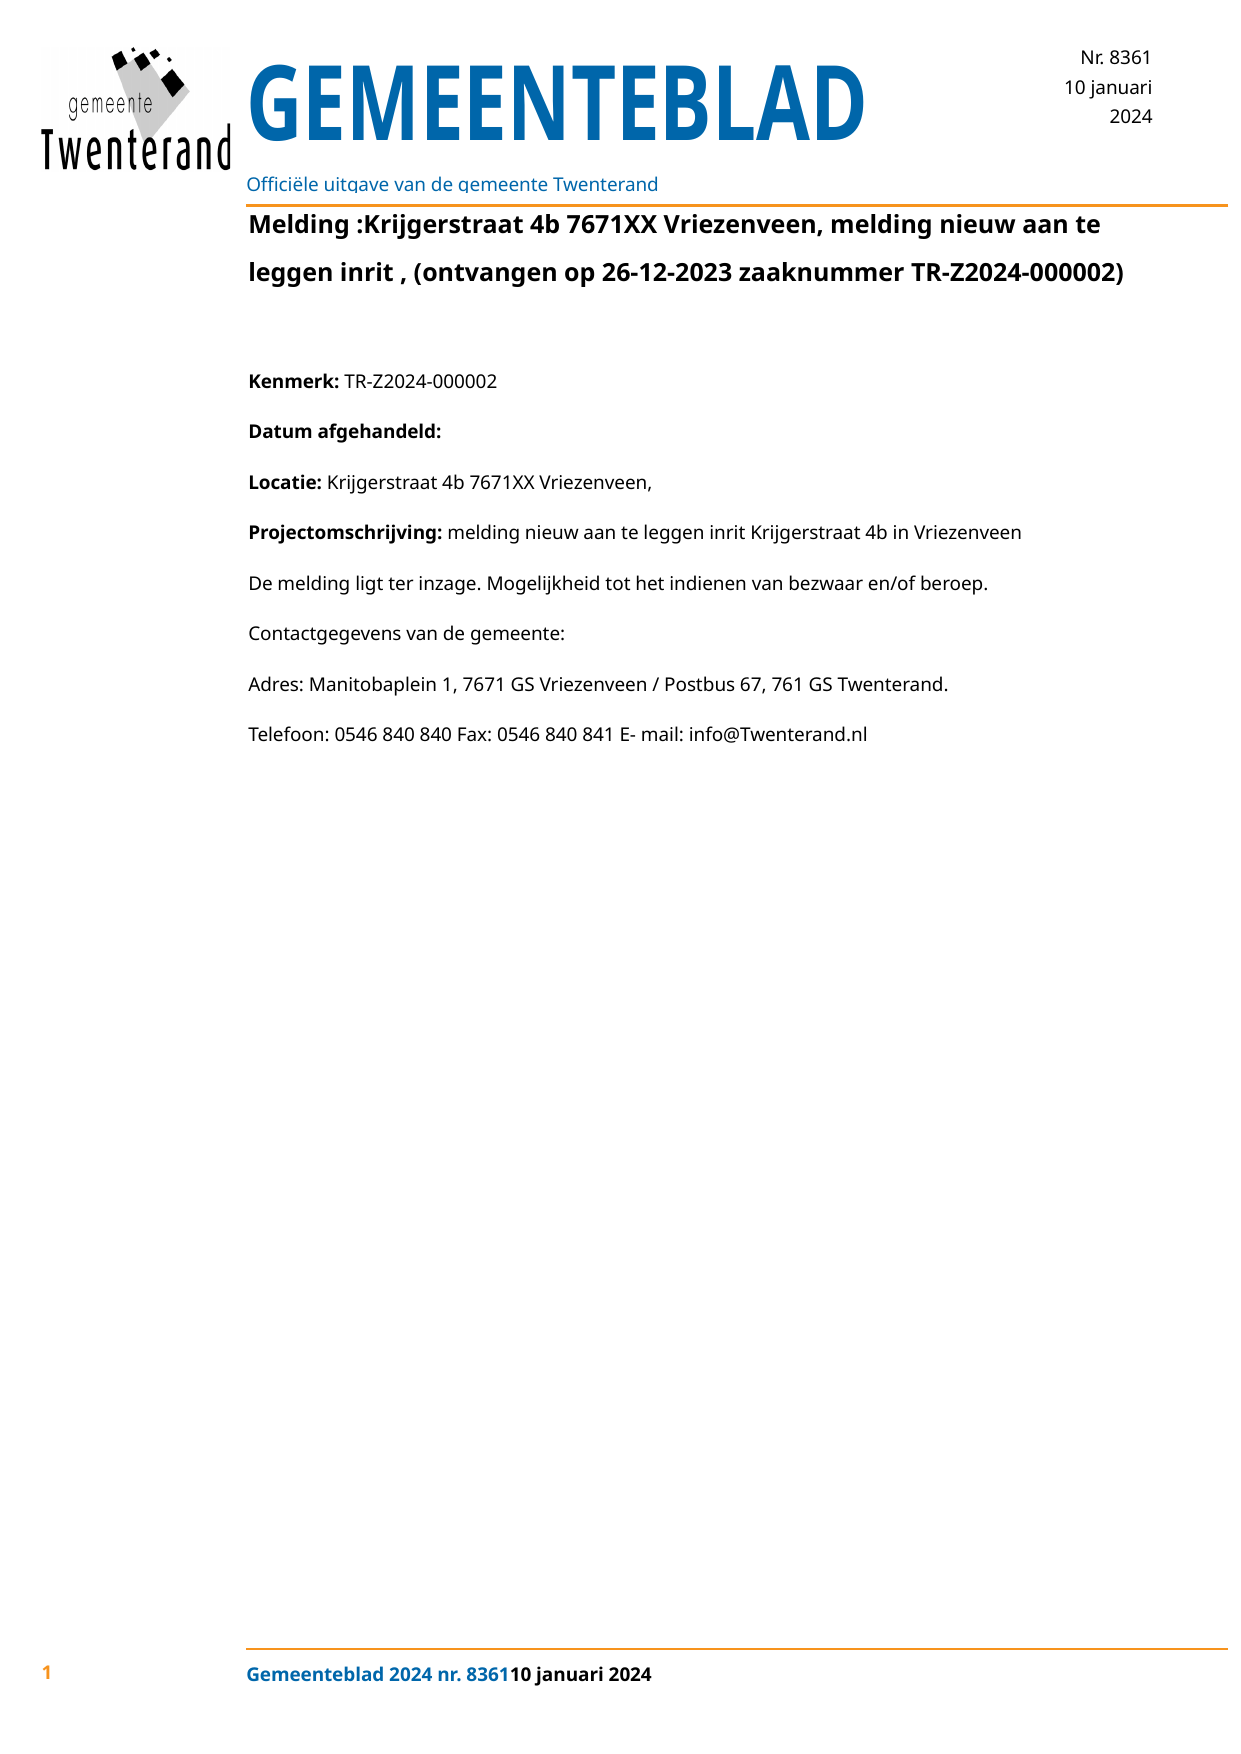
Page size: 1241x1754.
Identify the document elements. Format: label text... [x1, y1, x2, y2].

text Telefoon: 0546 840 840 Fax: 0546 840 841 E- mail: info@Twenterand.nl [248, 721, 1152, 747]
text Adres: Manitobaplein 1, 7671 GS Vriezenveen / Postbus 67, 761 GS Twenterand. [248, 671, 1152, 697]
text Datum afgehandeld: [248, 419, 1152, 444]
text Contactgegevens van de gemeente: [248, 620, 1152, 646]
text Locatie: Krijgerstraat 4b 7671XX Vriezenveen, [248, 469, 1152, 495]
picture [41, 47, 231, 172]
text Projectomschrijving: melding nieuw aan te leggen inrit Krijgerstraat 4b in Vriezenveen [248, 519, 1152, 545]
text Kenmerk: TR-Z2024-000002 [248, 368, 1152, 394]
text Melding :Krijgerstraat 4b 7671XX Vriezenveen, melding nieuw aan te leggen inrit , (ontvangen op 26-12-2023 zaaknummer TR-Z2024-000002) [248, 207, 1152, 288]
text De melding ligt ter inzage. Mogelijkheid tot het indienen van bezwaar en/of beroep. [248, 570, 1152, 596]
